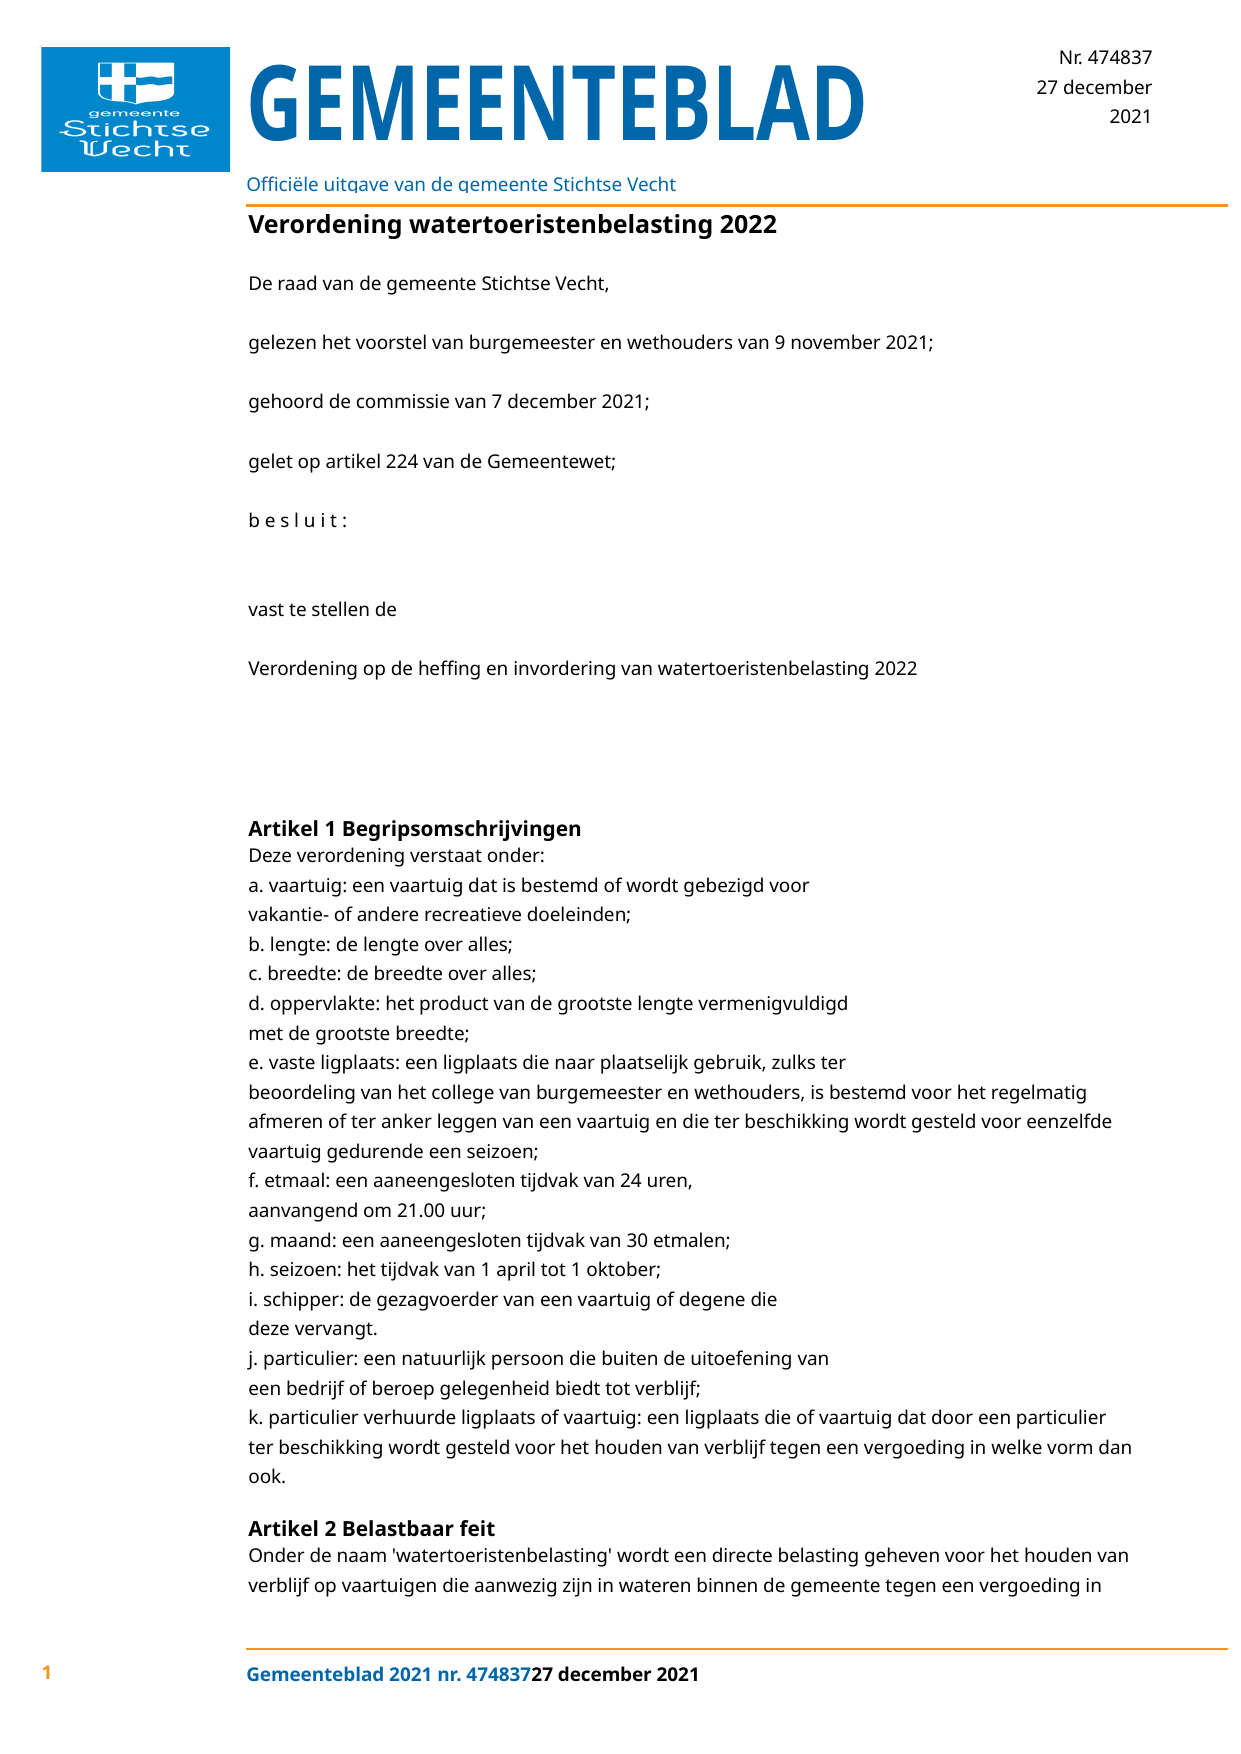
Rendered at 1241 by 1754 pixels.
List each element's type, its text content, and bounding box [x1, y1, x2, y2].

text Artikel 1 Begripsomschrijvingen [248, 814, 1152, 842]
text gehoord de commissie van 7 december 2021; [248, 389, 1152, 414]
text d. oppervlakte: het product van de grootste lengte vermenigvuldigd [248, 990, 1152, 1016]
text beoordeling van het college van burgemeester en wethouders, is bestemd voor het regelmatig afmeren of ter anker leggen van een vaartuig en die ter beschikking wordt gesteld voor eenzelfde vaartuig gedurende een seizoen; [248, 1079, 1152, 1164]
text Verordening op de heffing en invordering van watertoeristenbelasting 2022 [248, 655, 1152, 681]
picture [137, 63, 174, 103]
text vast te stellen de [248, 596, 1152, 621]
text ter beschikking wordt gesteld voor het houden van verblijf tegen een vergoeding in welke vorm dan ook. [248, 1434, 1152, 1489]
text f. etmaal: een aaneengesloten tijdvak van 24 uren, [248, 1168, 1152, 1193]
text Deze verordening verstaat onder: [248, 842, 1152, 868]
text b. lengte: de lengte over alles; [248, 931, 1152, 957]
text b e s l u i t : [248, 507, 1152, 533]
text k. particulier verhuurde ligplaats of vaartuig: een ligplaats die of vaartuig dat door een particulier [248, 1404, 1152, 1430]
text i. schipper: de gezagvoerder van een vaartuig of degene die [248, 1286, 1152, 1312]
text met de grootste breedte; [248, 1020, 1152, 1045]
text Onder de naam 'watertoeristenbelasting' wordt een directe belasting geheven voor het houden van verblijf op vaartuigen die aanwezig zijn in wateren binnen de gemeente tegen een vergoeding in [248, 1542, 1152, 1598]
text c. breedte: de breedte over alles; [248, 961, 1152, 986]
text a. vaartuig: een vaartuig dat is bestemd of wordt gebezigd voor [248, 872, 1152, 897]
text Verordening watertoeristenbelasting 2022 [248, 207, 1152, 241]
text e. vaste ligplaats: een ligplaats die naar plaatselijk gebruik, zulks ter [248, 1049, 1152, 1075]
text Artikel 2 Belastbaar feit [248, 1514, 1152, 1542]
text gelet op artikel 224 van de Gemeentewet; [248, 448, 1152, 473]
text De raad van de gemeente Stichtse Vecht, [248, 270, 1152, 296]
text aanvangend om 21.00 uur; [248, 1197, 1152, 1223]
text h. seizoen: het tijdvak van 1 april tot 1 oktober; [248, 1256, 1152, 1282]
text een bedrijf of beroep gelegenheid biedt tot verblijf; [248, 1375, 1152, 1400]
text deze vervangt. [248, 1316, 1152, 1341]
text j. particulier: een natuurlijk persoon die buiten de uitoefening van [248, 1345, 1152, 1371]
text gelezen het voorstel van burgemeester en wethouders van 9 november 2021; [248, 329, 1152, 355]
text vakantie- of andere recreatieve doeleinden; [248, 901, 1152, 927]
picture [99, 63, 135, 101]
text g. maand: een aaneengesloten tijdvak van 30 etmalen; [248, 1227, 1152, 1252]
